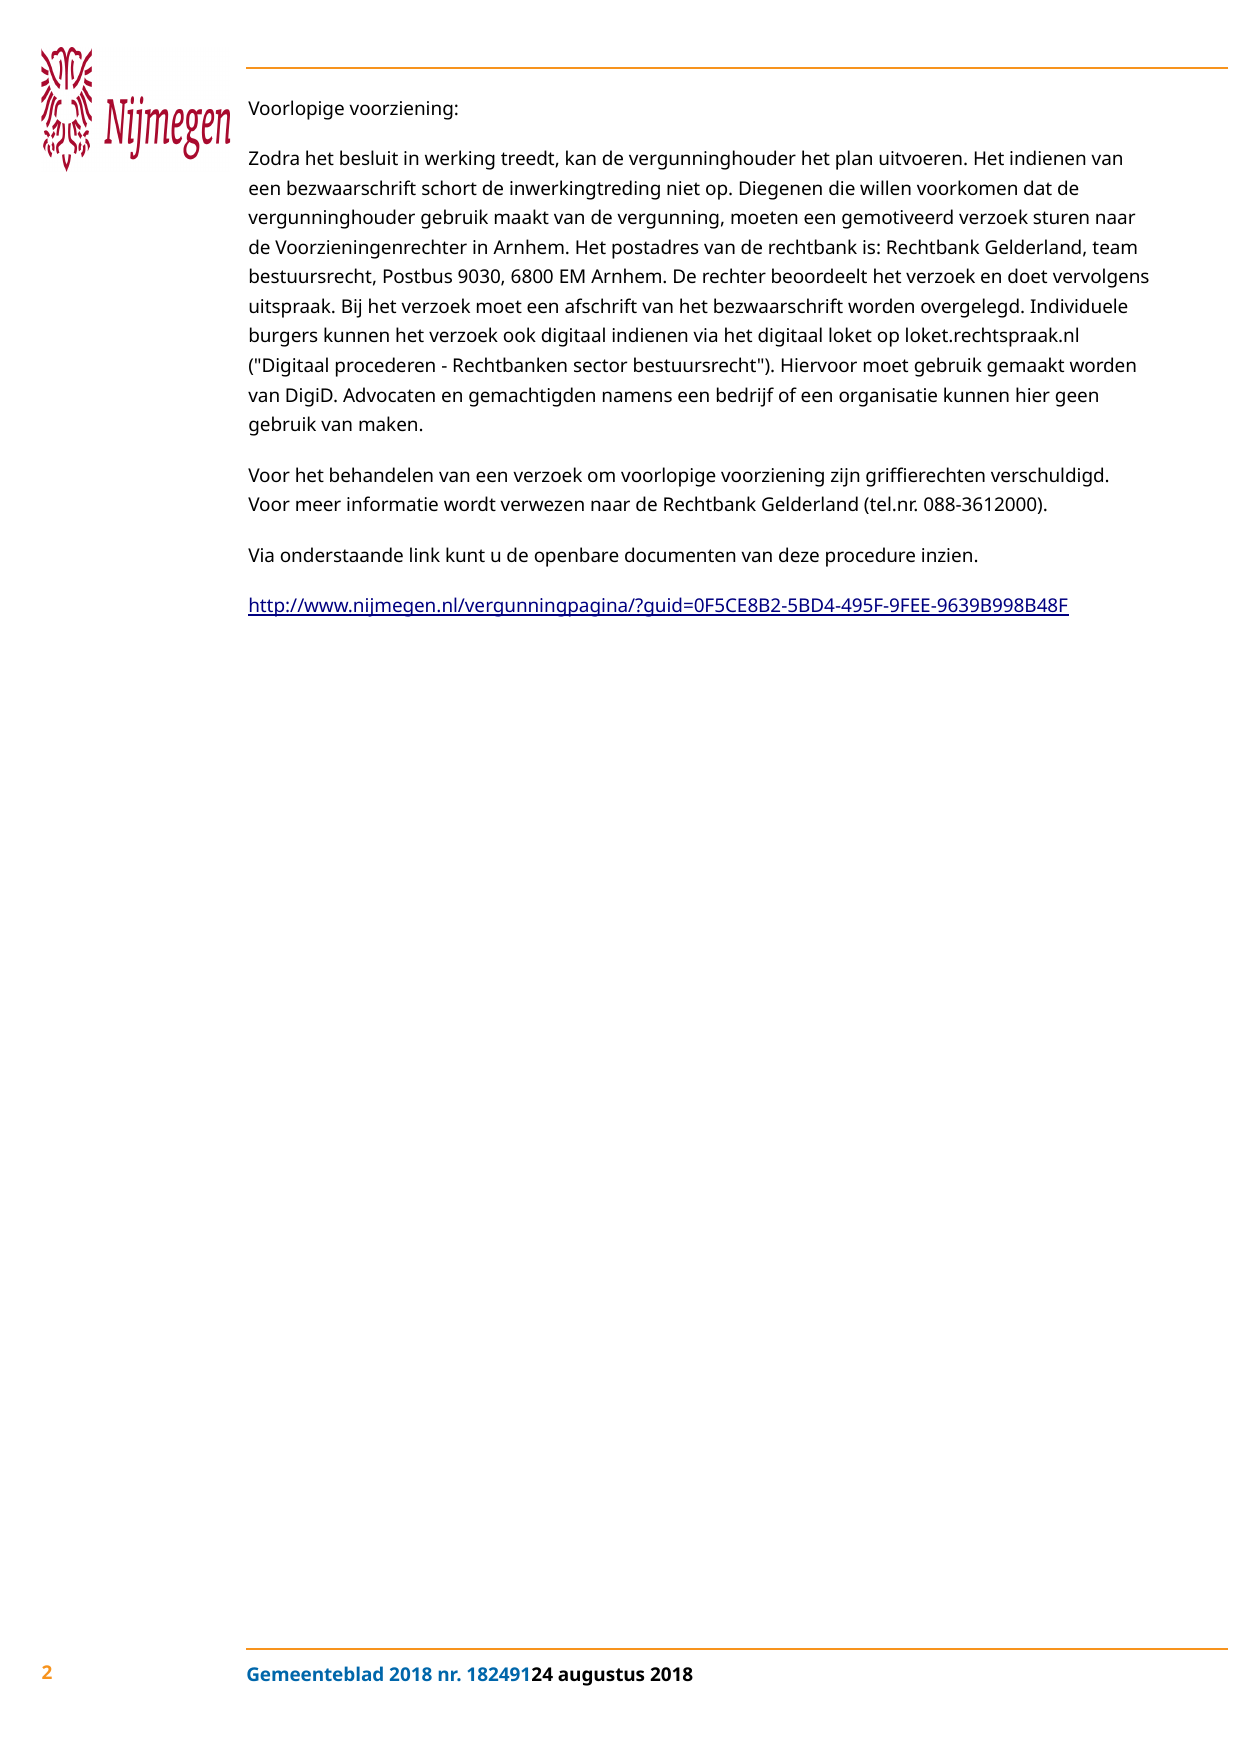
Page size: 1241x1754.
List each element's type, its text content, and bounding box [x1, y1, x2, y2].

picture [41, 47, 231, 172]
text Voor het behandelen van een verzoek om voorlopige voorziening zijn griffierechten verschuldigd. Voor meer informatie wordt verwezen naar de Rechtbank Gelderland (tel.nr. 088-3612000). [248, 462, 1152, 517]
text Voorlopige voorziening: [248, 95, 1152, 121]
text http://www.nijmegen.nl/vergunningpagina/?guid=0F5CE8B2-5BD4-495F-9FEE-9639B998B48F [248, 592, 1152, 618]
text Via onderstaande link kunt u de openbare documenten van deze procedure inzien. [248, 542, 1152, 568]
text Zodra het besluit in werking treedt, kan de vergunninghouder het plan uitvoeren. Het indienen van een bezwaarschrift schort de inwerkingtreding niet op. Diegenen die willen voorkomen dat de vergunninghouder gebruik maakt van de vergunning, moeten een gemotiveerd verzoek sturen naar de Voorzieningenrechter in Arnhem. Het postadres van de rechtbank is: Rechtbank Gelderland, team bestuursrecht, Postbus 9030, 6800 EM Arnhem. De rechter beoordeelt het verzoek en doet vervolgens uitspraak. Bij het verzoek moet een afschrift van het bezwaarschrift worden overgelegd. Individuele burgers kunnen het verzoek ook digitaal indienen via het digitaal loket op loket.rechtspraak.nl ("Digitaal procederen - Rechtbanken sector bestuursrecht"). Hiervoor moet gebruik gemaakt worden van DigiD. Advocaten en gemachtigden namens een bedrijf of een organisatie kunnen hier geen gebruik van maken. [248, 145, 1152, 437]
